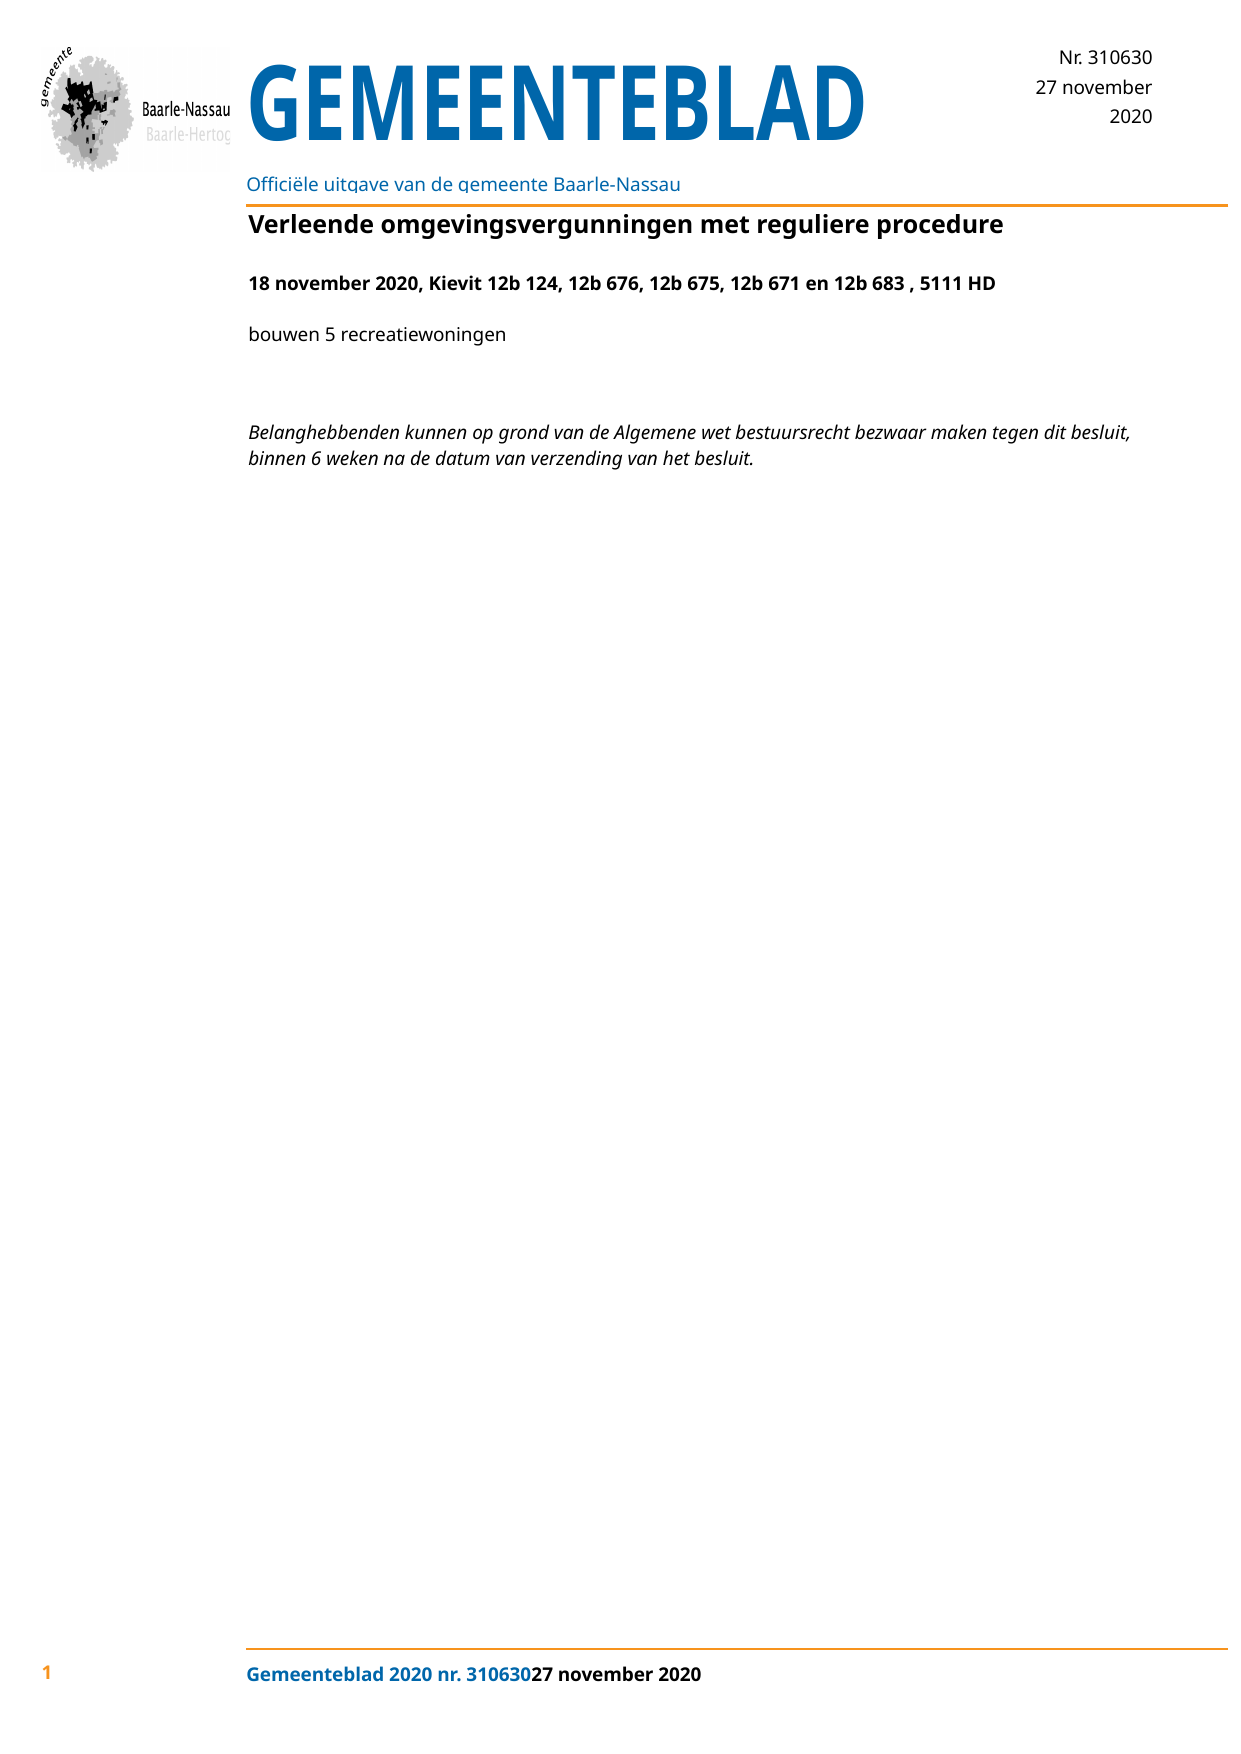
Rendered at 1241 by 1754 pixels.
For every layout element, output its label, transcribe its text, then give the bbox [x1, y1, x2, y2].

text bouwen 5 recreatiewoningen [248, 321, 1152, 346]
text Belanghebbenden kunnen op grond van de Algemene wet bestuursrecht bezwaar maken tegen dit besluit, binnen 6 weken na de datum van verzending van het besluit. [248, 419, 1152, 470]
text Verleende omgevingsvergunningen met reguliere procedure [248, 207, 1152, 241]
picture [41, 47, 231, 172]
text 18 november 2020, Kievit 12b 124, 12b 676, 12b 675, 12b 671 en 12b 683 , 5111 HD [248, 270, 1152, 296]
